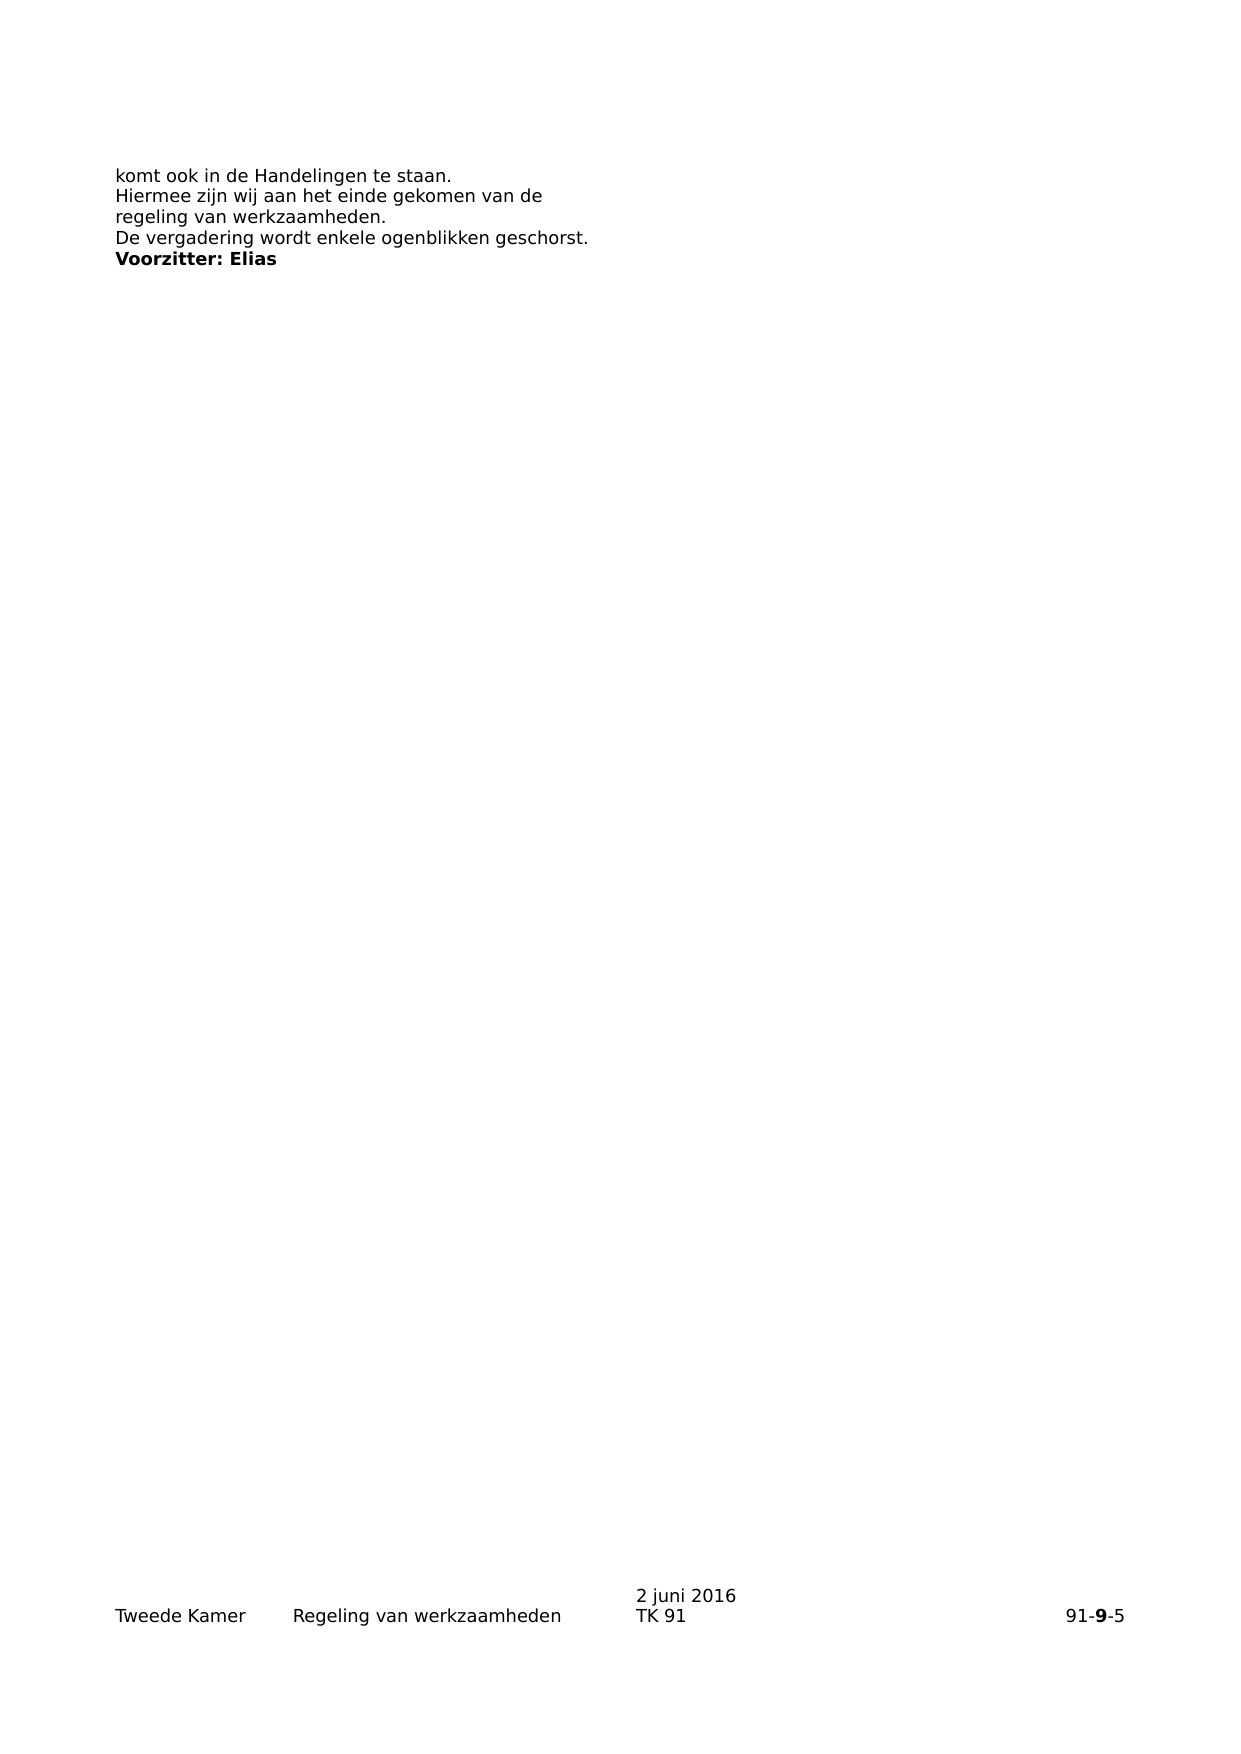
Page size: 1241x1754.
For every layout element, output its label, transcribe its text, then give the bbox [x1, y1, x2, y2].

text Hiermee zijn wij aan het einde gekomen van de regeling van werkzaamheden. [115, 186, 605, 228]
text komt ook in de Handelingen te staan. [115, 165, 605, 186]
text Voorzitter: Elias [115, 249, 605, 269]
text De vergadering wordt enkele ogenblikken geschorst. [115, 228, 605, 249]
